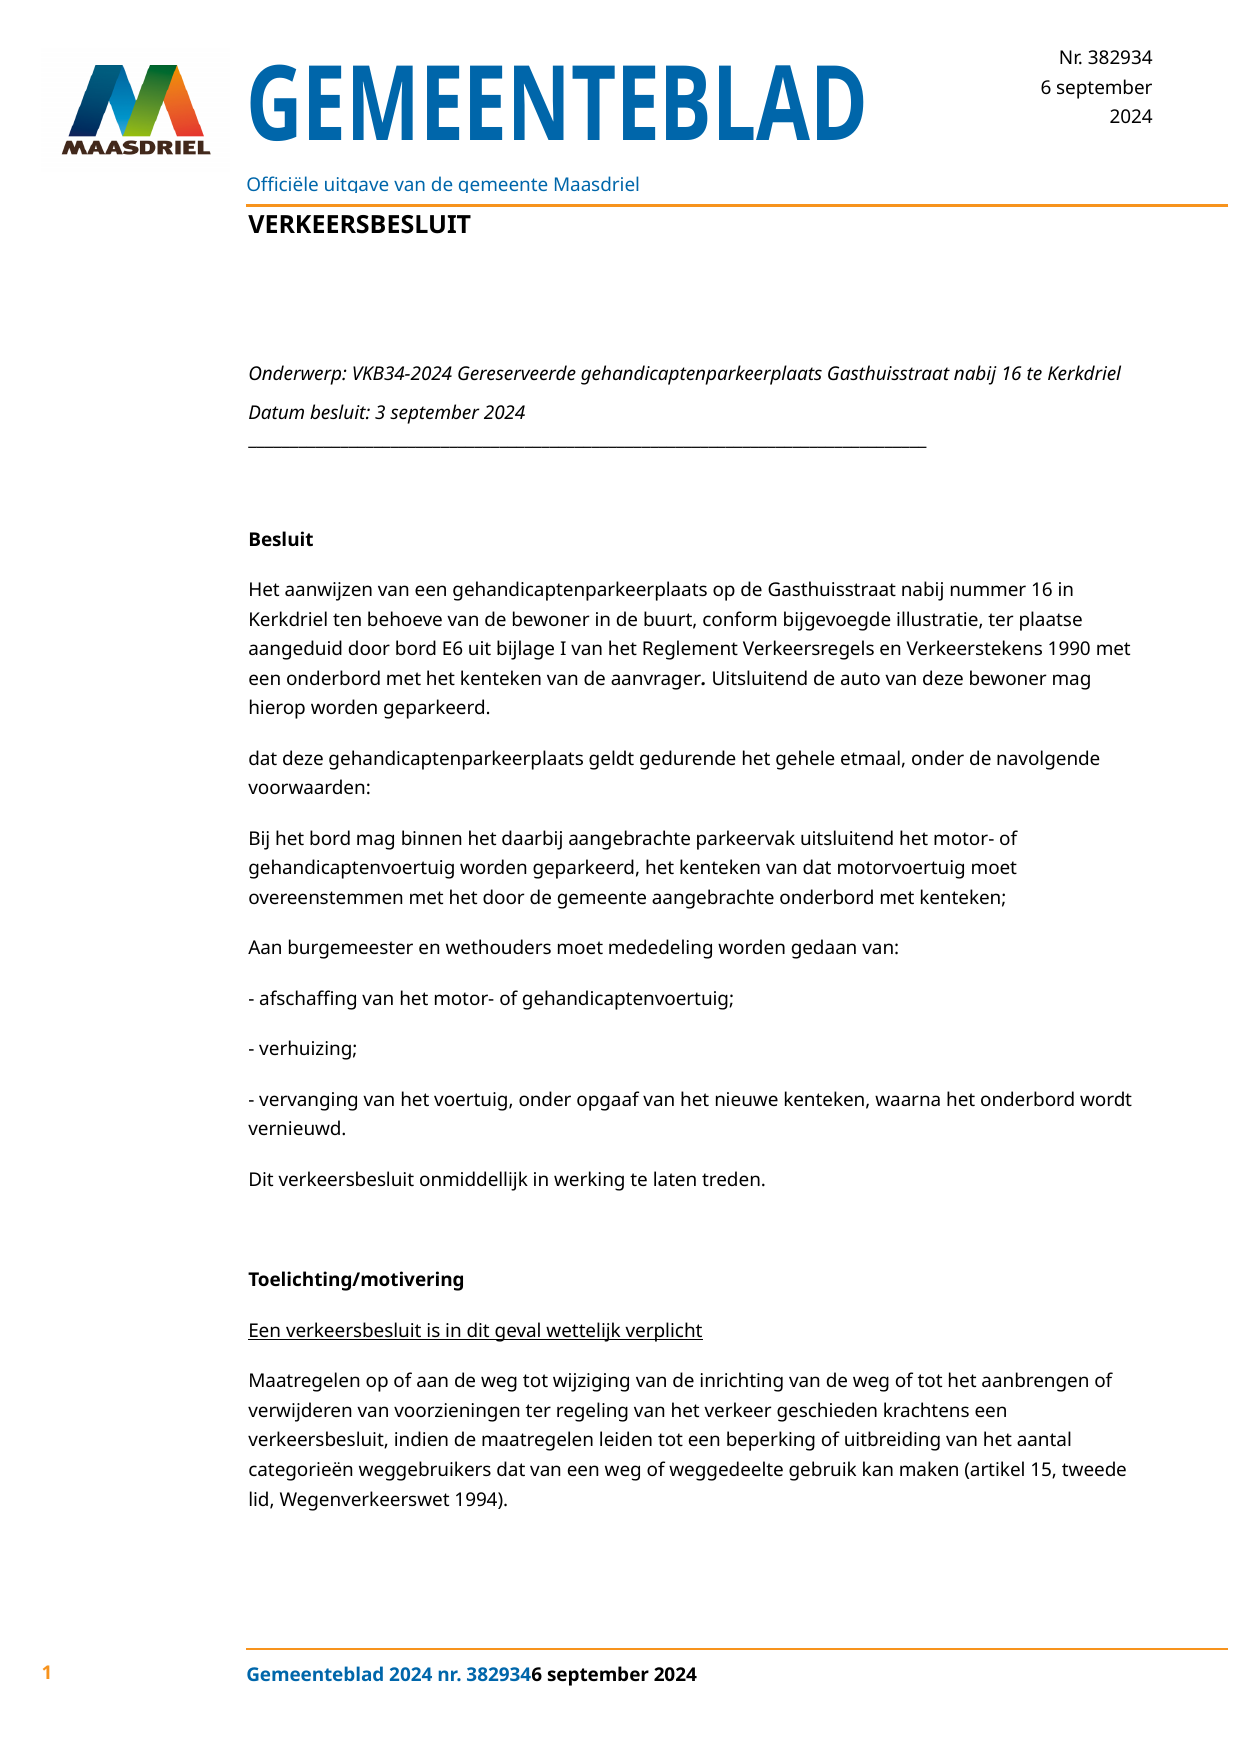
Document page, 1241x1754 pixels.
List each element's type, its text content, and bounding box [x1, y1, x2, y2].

text Maatregelen op of aan de weg tot wijziging van de inrichting van de weg of tot het aanbrengen of verwijderen van voorzieningen ter regeling van het verkeer geschieden krachtens een verkeersbesluit, indien de maatregelen leiden tot een beperking of uitbreiding van het aantal categorieën weggebruikers dat van een weg of weggedeelte gebruik kan maken (artikel 15, tweede lid, Wegenverkeerswet 1994). [248, 1367, 1152, 1512]
text Bij het bord mag binnen het daarbij aangebrachte parkeervak uitsluitend het motor- of gehandicaptenvoertuig worden geparkeerd, het kenteken van dat motorvoertuig moet overeenstemmen met het door de gemeente aangebrachte onderbord met kenteken; [248, 825, 1152, 910]
text Een verkeersbesluit is in dit geval wettelijk verplicht [248, 1317, 1152, 1343]
text - afschaffing van het motor- of gehandicaptenvoertuig; [248, 985, 1152, 1011]
text Besluit [248, 526, 1152, 552]
text Dit verkeersbesluit onmiddellijk in werking te laten treden. [248, 1166, 1152, 1192]
text - verhuizing; [248, 1035, 1152, 1061]
text Toelichting/motivering [248, 1267, 1152, 1292]
text VERKEERSBESLUIT [248, 207, 1152, 241]
picture [41, 47, 231, 172]
text Datum besluit: 3 september 2024 [248, 399, 1152, 425]
text Het aanwijzen van een gehandicaptenparkeerplaats op de Gasthuisstraat nabij nummer 16 in Kerkdriel ten behoeve van de bewoner in de buurt, conform bijgevoegde illustratie, ter plaatse aangeduid door bord E6 uit bijlage I van het Reglement Verkeersregels en Verkeerstekens 1990 met een onderbord met het kenteken van de aanvrager. Uitsluitend de auto van deze bewoner mag hierop worden geparkeerd. [248, 576, 1152, 720]
text Aan burgemeester en wethouders moet mededeling worden gedaan van: [248, 934, 1152, 960]
text dat deze gehandicaptenparkeerplaats geldt gedurende het gehele etmaal, onder de navolgende voorwaarden: [248, 745, 1152, 800]
text Onderwerp: VKB34-2024 Gereserveerde gehandicaptenparkeerplaats Gasthuisstraat nabij 16 te Kerkdriel [248, 360, 1152, 386]
text - vervanging van het voertuig, onder opgaaf van het nieuwe kenteken, waarna het onderbord wordt vernieuwd. [248, 1086, 1152, 1141]
text _________________________________________________________________________________ [248, 425, 1152, 451]
